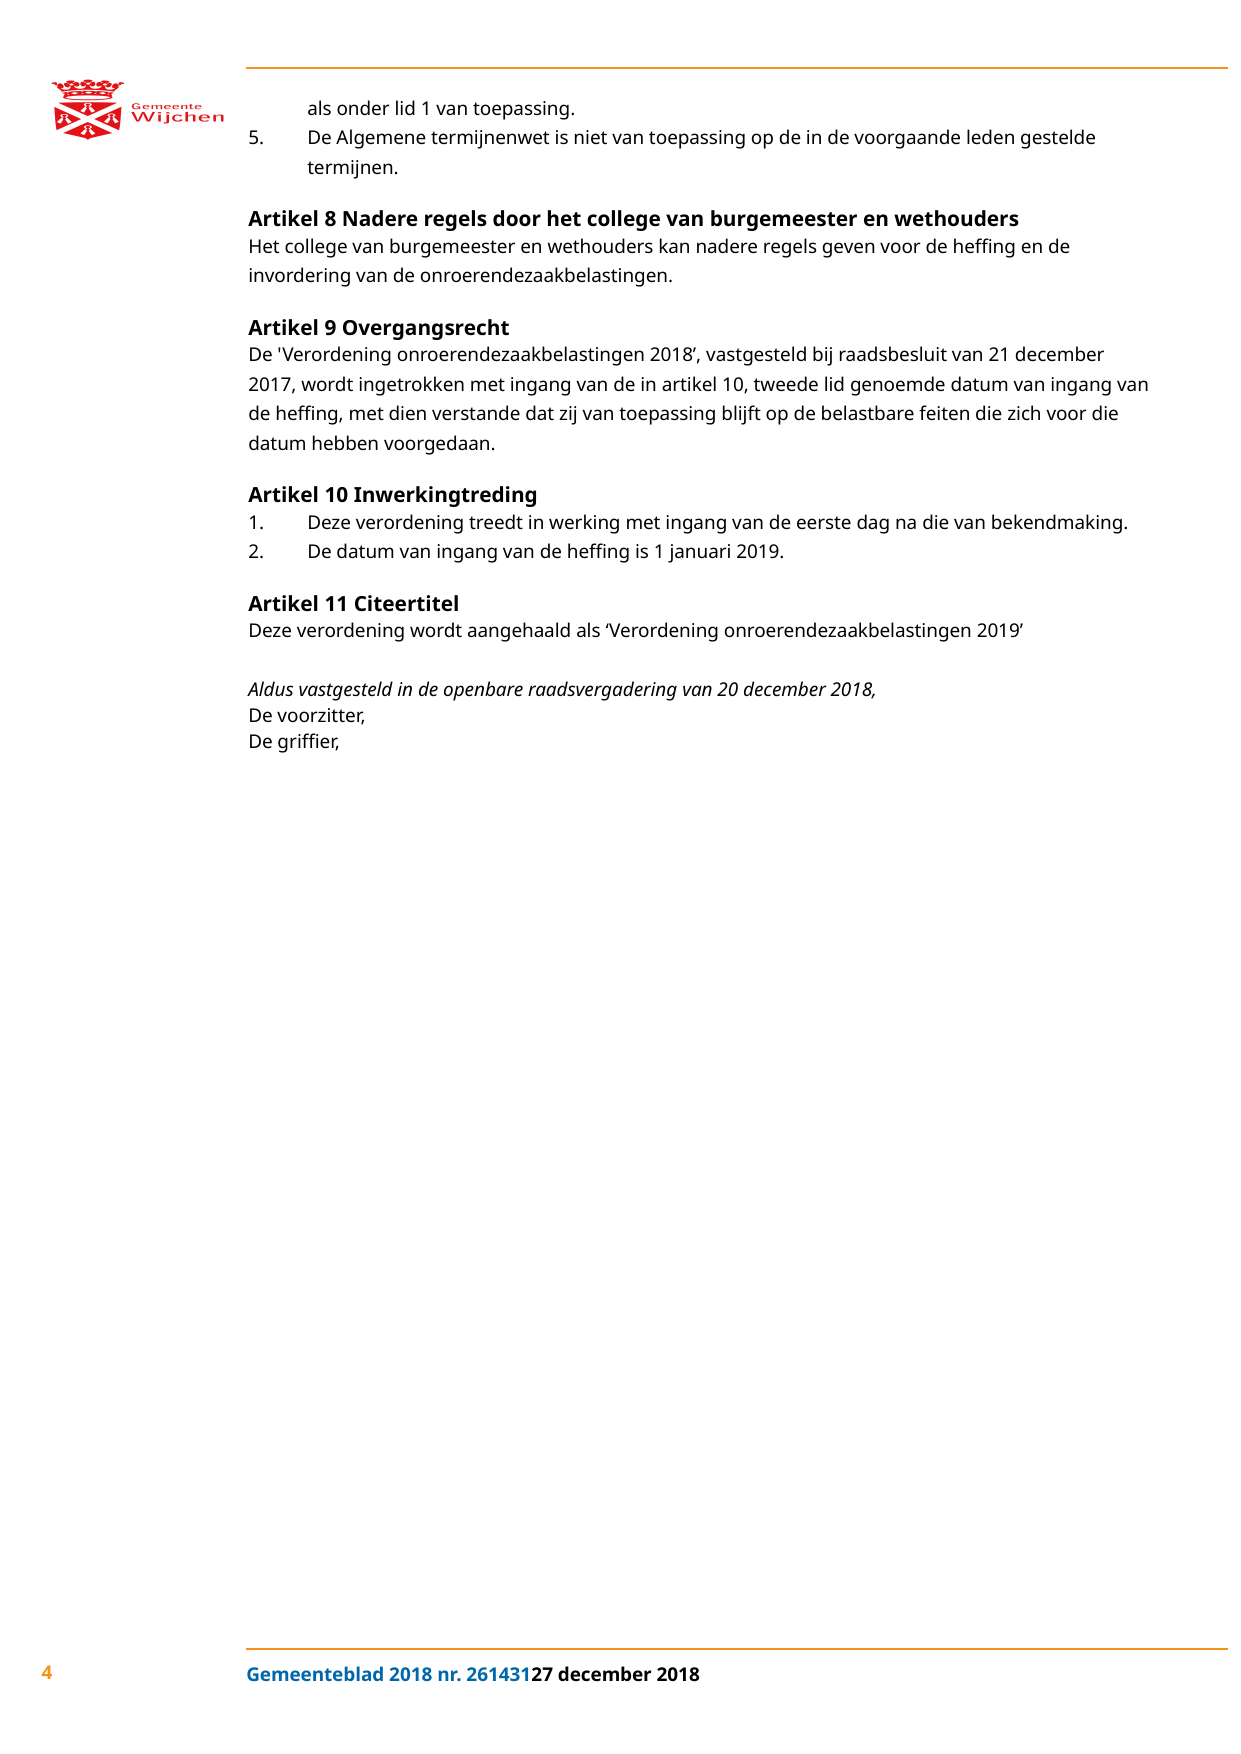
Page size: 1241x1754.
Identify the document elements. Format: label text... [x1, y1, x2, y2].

list als onder lid 1 van toepassing. [248, 95, 1152, 121]
picture [41, 47, 231, 172]
list De Algemene termijnenwet is niet van toepassing op de in de voorgaande leden gestelde termijnen. [248, 124, 1152, 180]
text Aldus vastgesteld in de openbare raadsvergadering van 20 december 2018, [248, 676, 1152, 702]
text Deze verordening wordt aangehaald als ‘Verordening onroerendezaakbelastingen 2019’ [248, 617, 1152, 643]
text Artikel 9 Overgangsrecht [248, 313, 1152, 341]
text Artikel 8 Nadere regels door het college van burgemeester en wethouders [248, 204, 1152, 233]
list De datum van ingang van de heffing is 1 januari 2019. [248, 538, 1152, 564]
list Deze verordening treedt in werking met ingang van de eerste dag na die van bekendmaking. [248, 509, 1152, 534]
text Artikel 10 Inwerkingtreding [248, 480, 1152, 509]
text Artikel 11 Citeertitel [248, 589, 1152, 617]
text De 'Verordening onroerendezaakbelastingen 2018’, vastgesteld bij raadsbesluit van 21 december 2017, wordt ingetrokken met ingang van de in artikel 10, tweede lid genoemde datum van ingang van de heffing, met dien verstande dat zij van toepassing blijft op de belastbare feiten die zich voor die datum hebben voorgedaan. [248, 341, 1152, 456]
text De griffier, [248, 728, 1152, 754]
text De voorzitter, [248, 702, 1152, 728]
text Het college van burgemeester en wethouders kan nadere regels geven voor de heffing en de invordering van de onroerendezaakbelastingen. [248, 233, 1152, 288]
